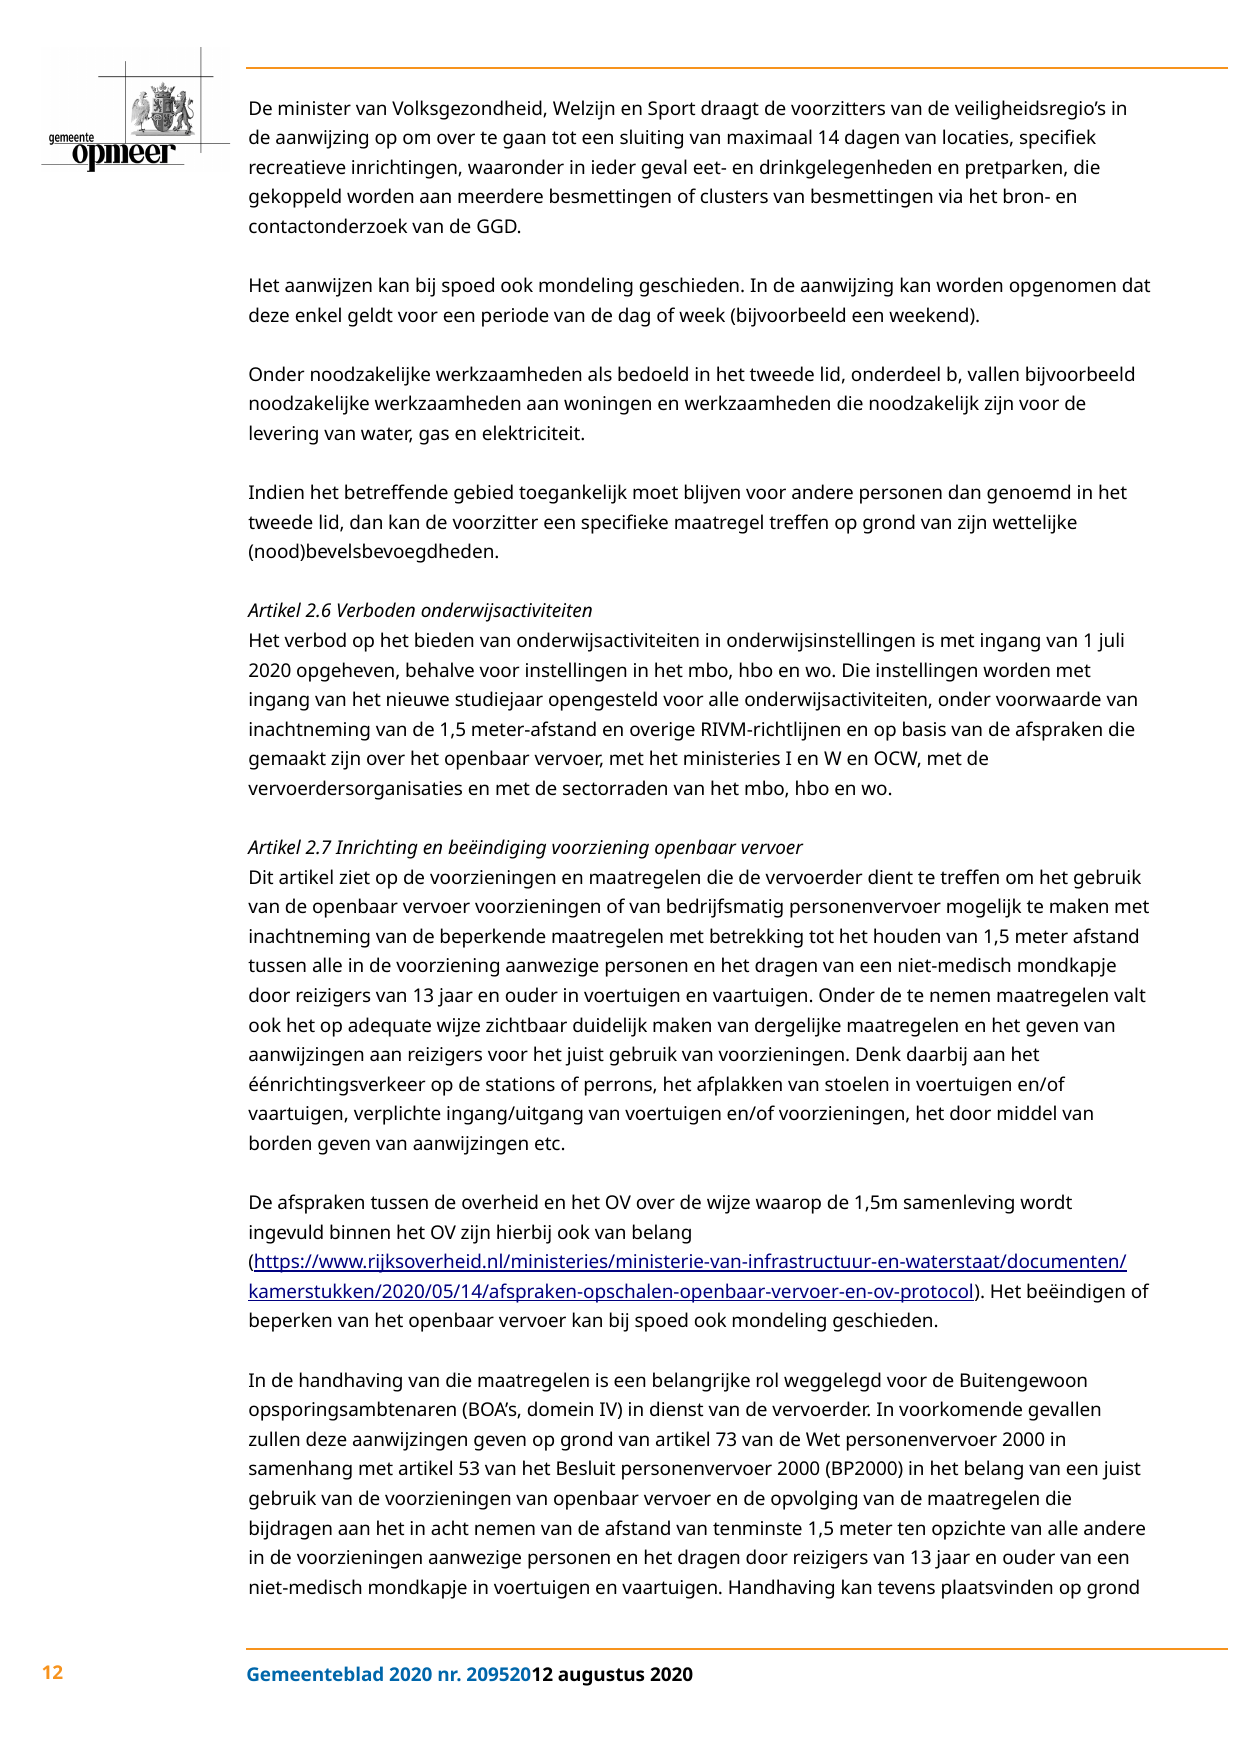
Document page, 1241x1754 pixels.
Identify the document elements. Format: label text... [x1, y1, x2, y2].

text Onder noodzakelijke werkzaamheden als bedoeld in het tweede lid, onderdeel b, vallen bijvoorbeeld noodzakelijke werkzaamheden aan woningen en werkzaamheden die noodzakelijk zijn voor de levering van water, gas en elektriciteit. [248, 361, 1152, 446]
text Het verbod op het bieden van onderwijsactiviteiten in onderwijsinstellingen is met ingang van 1 juli 2020 opgeheven, behalve voor instellingen in het mbo, hbo en wo. Die instellingen worden met ingang van het nieuwe studiejaar opengesteld voor alle onderwijsactiviteiten, onder voorwaarde van inachtneming van de 1,5 meter-afstand en overige RIVM-richtlijnen en op basis van de afspraken die gemaakt zijn over het openbaar vervoer, met het ministeries I en W en OCW, met de vervoerdersorganisaties en met de sectorraden van het mbo, hbo en wo. [248, 627, 1152, 801]
text Artikel 2.6 Verboden onderwijsactiviteiten [248, 598, 1152, 623]
text Artikel 2.7 Inrichting en beëindiging voorziening openbaar vervoer [248, 834, 1152, 860]
text De afspraken tussen de overheid en het OV over de wijze waarop de 1,5m samenleving wordt ingevuld binnen het OV zijn hierbij ook van belang (https://www.rijksoverheid.nl/ministeries/ministerie-van-infrastructuur-en-waterstaat/documenten/kamerstukken/2020/05/14/afspraken-opschalen-openbaar-vervoer-en-ov-protocol). Het beëindigen of beperken van het openbaar vervoer kan bij spoed ook mondeling geschieden. [248, 1189, 1152, 1333]
text Indien het betreffende gebied toegankelijk moet blijven voor andere personen dan genoemd in het tweede lid, dan kan de voorzitter een specifieke maatregel treffen op grond van zijn wettelijke (nood)bevelsbevoegdheden. [248, 479, 1152, 564]
text In de handhaving van die maatregelen is een belangrijke rol weggelegd voor de Buitengewoon opsporingsambtenaren (BOA’s, domein IV) in dienst van de vervoerder. In voorkomende gevallen zullen deze aanwijzingen geven op grond van artikel 73 van de Wet personenvervoer 2000 in samenhang met artikel 53 van het Besluit personenvervoer 2000 (BP2000) in het belang van een juist gebruik van de voorzieningen van openbaar vervoer en de opvolging van de maatregelen die bijdragen aan het in acht nemen van de afstand van tenminste 1,5 meter ten opzichte van alle andere in de voorzieningen aanwezige personen en het dragen door reizigers van 13 jaar en ouder van een niet-medisch mondkapje in voertuigen en vaartuigen. Handhaving kan tevens plaatsvinden op grond [248, 1367, 1152, 1600]
text Het aanwijzen kan bij spoed ook mondeling geschieden. In de aanwijzing kan worden opgenomen dat deze enkel geldt voor een periode van de dag of week (bijvoorbeeld een weekend). [248, 272, 1152, 328]
picture [41, 47, 231, 172]
text Dit artikel ziet op de voorzieningen en maatregelen die de vervoerder dient te treffen om het gebruik van de openbaar vervoer voorzieningen of van bedrijfsmatig personenvervoer mogelijk te maken met inachtneming van de beperkende maatregelen met betrekking tot het houden van 1,5 meter afstand tussen alle in de voorziening aanwezige personen en het dragen van een niet-medisch mondkapje door reizigers van 13 jaar en ouder in voertuigen en vaartuigen. Onder de te nemen maatregelen valt ook het op adequate wijze zichtbaar duidelijk maken van dergelijke maatregelen en het geven van aanwijzingen aan reizigers voor het juist gebruik van voorzieningen. Denk daarbij aan het éénrichtingsverkeer op de stations of perrons, het afplakken van stoelen in voertuigen en/of vaartuigen, verplichte ingang/uitgang van voertuigen en/of voorzieningen, het door middel van borden geven van aanwijzingen etc. [248, 864, 1152, 1156]
text De minister van Volksgezondheid, Welzijn en Sport draagt de voorzitters van de veiligheidsregio’s in de aanwijzing op om over te gaan tot een sluiting van maximaal 14 dagen van locaties, specifiek recreatieve inrichtingen, waaronder in ieder geval eet- en drinkgelegenheden en pretparken, die gekoppeld worden aan meerdere besmettingen of clusters van besmettingen via het bron- en contactonderzoek van de GGD. [248, 95, 1152, 239]
